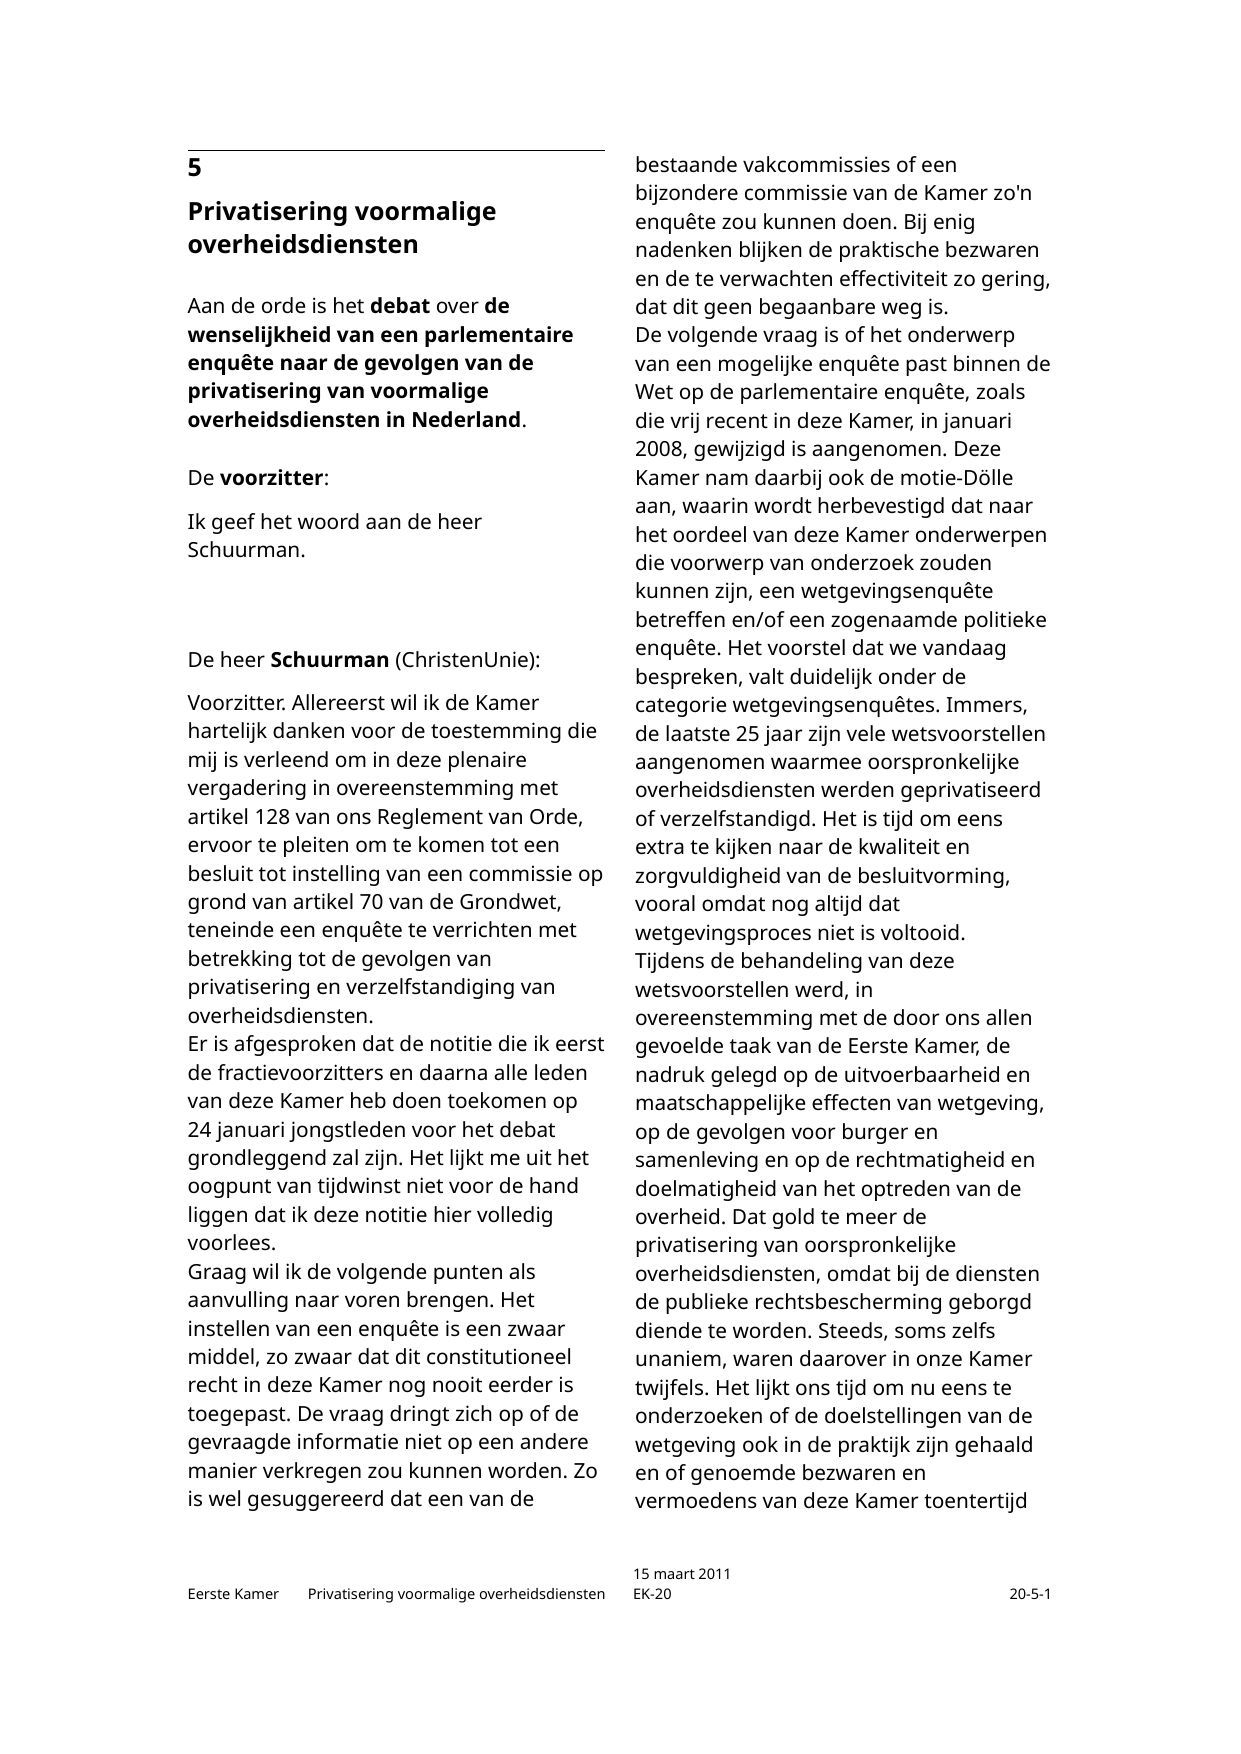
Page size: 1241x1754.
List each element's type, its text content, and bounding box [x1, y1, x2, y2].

text De volgende vraag is of het onderwerp van een mogelijke enquête past binnen de Wet op de parlementaire enquête, zoals die vrij recent in deze Kamer, in januari 2008, gewijzigd is aangenomen. Deze Kamer nam daarbij ook de motie-Dölle aan, waarin wordt herbevestigd dat naar het oordeel van deze Kamer onderwerpen die voorwerp van onderzoek zouden kunnen zijn, een wetgevingsenquête betreffen en/of een zogenaamde politieke enquête. Het voorstel dat we vandaag bespreken, valt duidelijk onder de categorie wetgevingsenquêtes. Immers, de laatste 25 jaar zijn vele wetsvoorstellen aangenomen waarmee oorspronkelijke overheidsdiensten werden geprivatiseerd of verzelfstandigd. Het is tijd om eens extra te kijken naar de kwaliteit en zorgvuldigheid van de besluitvorming, vooral omdat nog altijd dat wetgevingsproces niet is voltooid. [635, 321, 1053, 946]
text Tijdens de behandeling van deze wetsvoorstellen werd, in overeenstemming met de door ons allen gevoelde taak van de Eerste Kamer, de nadruk gelegd op de uitvoerbaarheid en maatschappelijke effecten van wetgeving, op de gevolgen voor burger en samenleving en op de rechtmatigheid en doelmatigheid van het optreden van de overheid. Dat gold te meer de privatisering van oorspronkelijke overheidsdiensten, omdat bij de diensten de publieke rechtsbescherming geborgd diende te worden. Steeds, soms zelfs unaniem, waren daarover in onze Kamer twijfels. Het lijkt ons tijd om nu eens te onderzoeken of de doelstellingen van de wetgeving ook in de praktijk zijn gehaald en of genoemde bezwaren en vermoedens van deze Kamer toentertijd [635, 946, 1053, 1515]
text Ik geef het woord aan de heer Schuurman. [187, 507, 605, 564]
text Privatisering voormalige overheidsdiensten [187, 193, 605, 261]
text bestaande vakcommissies of een bijzondere commissie van de Kamer zo'n enquête zou kunnen doen. Bij enig nadenken blijken de praktische bezwaren en de te verwachten effectiviteit zo gering, dat dit geen begaanbare weg is. [635, 150, 1053, 321]
text Er is afgesproken dat de notitie die ik eerst de fractievoorzitters en daarna alle leden van deze Kamer heb doen toekomen op 24 januari jongstleden voor het debat grondleggend zal zijn. Het lijkt me uit het oogpunt van tijdwinst niet voor de hand liggen dat ik deze notitie hier volledig voorlees. [187, 1029, 605, 1257]
text  [187, 594, 605, 622]
text Aan de orde is het debat over de wenselijkheid van een parlementaire enquête naar de gevolgen van de privatisering van voormalige overheidsdiensten in Nederland. [187, 291, 605, 433]
text De voorzitter: [187, 463, 605, 492]
text 5 [187, 151, 605, 184]
text Graag wil ik de volgende punten als aanvulling naar voren brengen. Het instellen van een enquête is een zwaar middel, zo zwaar dat dit constitutioneel recht in deze Kamer nog nooit eerder is toegepast. De vraag dringt zich op of de gevraagde informatie niet op een andere manier verkregen zou kunnen worden. Zo is wel gesuggereerd dat een van de [187, 1257, 605, 1513]
text Voorzitter. Allereerst wil ik de Kamer hartelijk danken voor de toestemming die mij is verleend om in deze plenaire vergadering in overeenstemming met artikel 128 van ons Reglement van Orde, ervoor te pleiten om te komen tot een besluit tot instelling van een commissie op grond van artikel 70 van de Grondwet, teneinde een enquête te verrichten met betrekking tot de gevolgen van privatisering en verzelfstandiging van overheidsdiensten. [187, 688, 605, 1029]
text De heer Schuurman (ChristenUnie): [187, 645, 605, 673]
